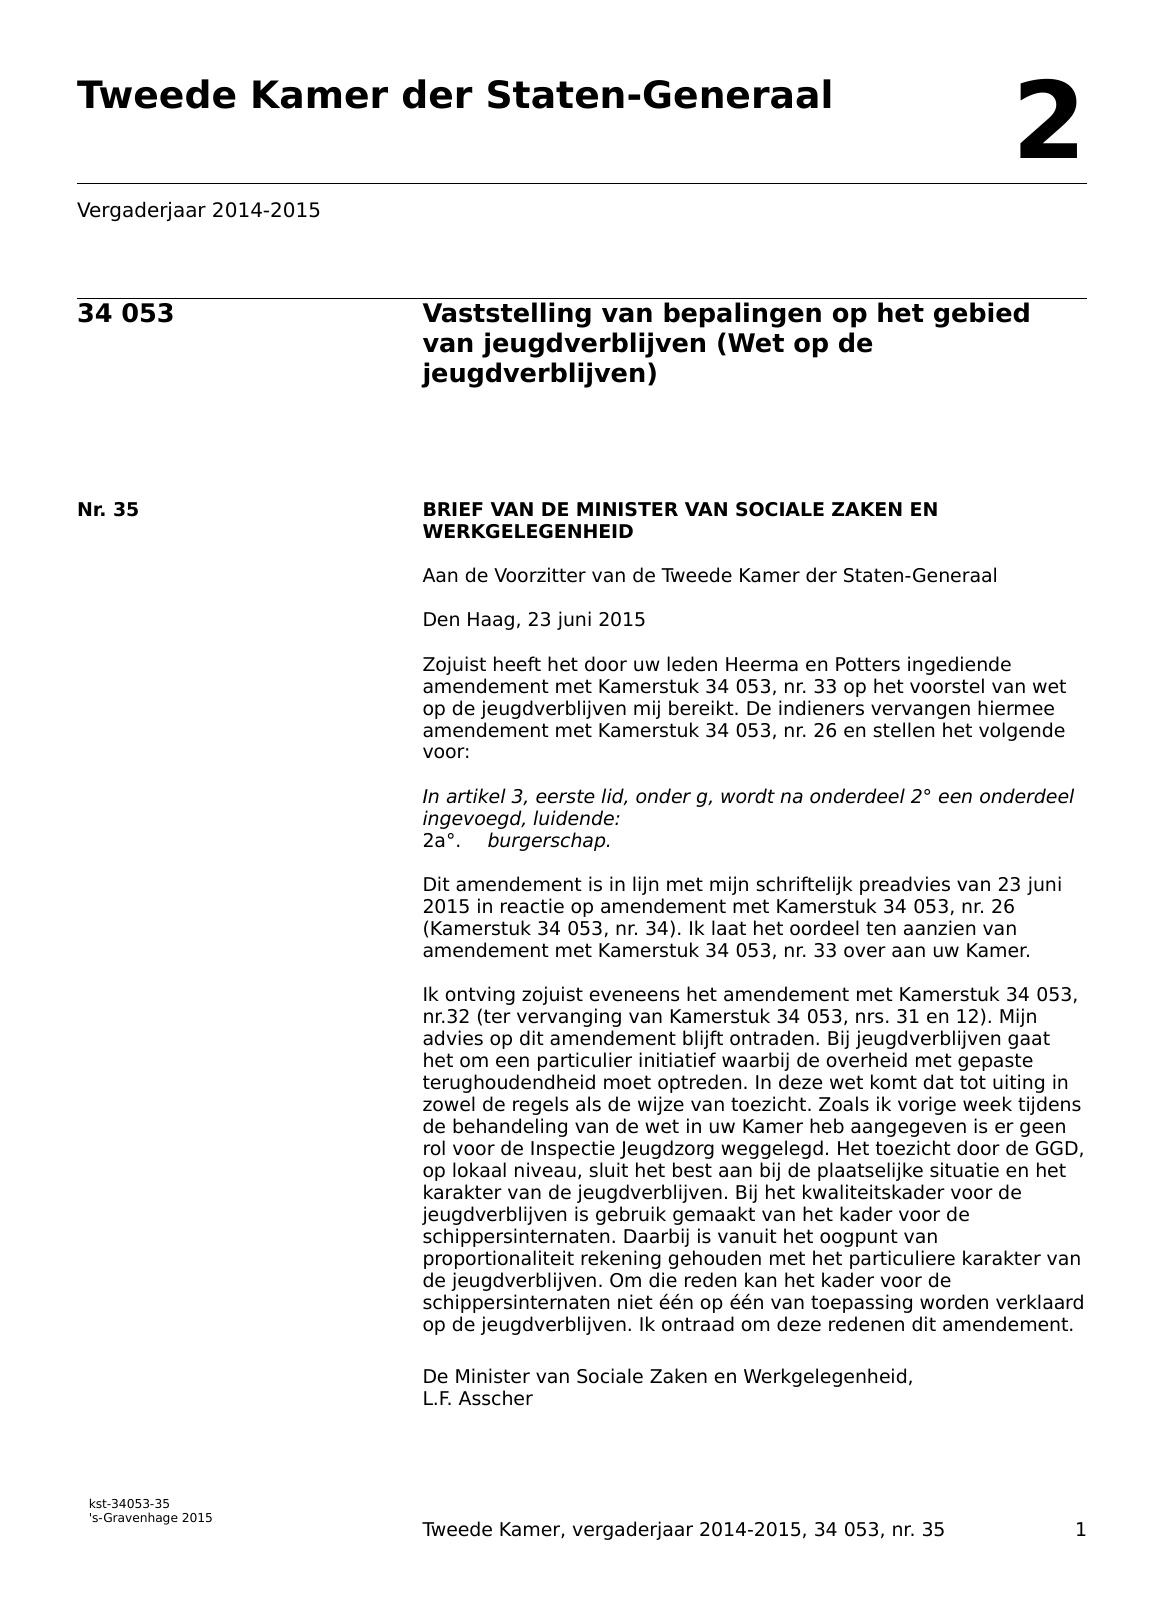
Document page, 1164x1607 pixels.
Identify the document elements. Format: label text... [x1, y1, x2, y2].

text Zojuist heeft het door uw leden Heerma en Potters ingediende amendement met Kamerstuk 34 053, nr. 33 op het voorstel van wet op de jeugdverblijven mij bereikt. De indieners vervangen hiermee amendement met Kamerstuk 34 053, nr. 26 en stellen het volgende voor: [422, 653, 1087, 763]
text Ik ontving zojuist eveneens het amendement met Kamerstuk 34 053, nr.32 (ter vervanging van Kamerstuk 34 053, nrs. 31 en 12). Mijn advies op dit amendement blijft ontraden. Bij jeugdverblijven gaat het om een particulier initiatief waarbij de overheid met gepaste terughoudendheid moet optreden. In deze wet komt dat tot uiting in zowel de regels als de wijze van toezicht. Zoals ik vorige week tijdens de behandeling van de wet in uw Kamer heb aangegeven is er geen rol voor de Inspectie Jeugdzorg weggelegd. Het toezicht door de GGD, op lokaal niveau, sluit het best aan bij de plaatselijke situatie en het karakter van de jeugdverblijven. Bij het kwaliteitskader voor de jeugdverblijven is gebruik gemaakt van het kader voor de schippersinternaten. Daarbij is vanuit het oogpunt van proportionaliteit rekening gehouden met het particuliere karakter van de jeugdverblijven. Om die reden kan het kader voor de schippersinternaten niet één op één van toepassing worden verklaard op de jeugdverblijven. Ik ontraad om deze redenen dit amendement. [422, 984, 1087, 1336]
table_cell Vergaderjaar 2014-2015 [77, 184, 1087, 298]
text Aan de Voorzitter van de Tweede Kamer der Staten-Generaal [422, 565, 1087, 587]
subtitle 34 053 Vaststelling van bepalingen op het gebied van jeugdverblijven (Wet op de jeugdverblijven) [77, 299, 1087, 388]
subtitle Nr. 35 BRIEF VAN DE MINISTER VAN SOCIALE ZAKEN EN WERKGELEGENHEID [77, 499, 1087, 543]
text 2a°. burgerschap. [422, 829, 1087, 852]
text kst-34053-35 [88, 1497, 323, 1511]
table_header 2 [886, 59, 1087, 183]
text In artikel 3, eerste lid, onder g, wordt na onderdeel 2° een onderdeel ingevoegd, luidende: [422, 786, 1087, 829]
text 's-Gravenhage 2015 [88, 1511, 323, 1525]
table_header Tweede Kamer der Staten-Generaal [77, 59, 886, 183]
text De Minister van Sociale Zaken en Werkgelegenheid, L.F. Asscher [422, 1366, 1087, 1409]
text Dit amendement is in lijn met mijn schriftelijk preadvies van 23 juni 2015 in reactie op amendement met Kamerstuk 34 053, nr. 26 (Kamerstuk 34 053, nr. 34). Ik laat het oordeel ten aanzien van amendement met Kamerstuk 34 053, nr. 33 over aan uw Kamer. [422, 874, 1087, 962]
text Den Haag, 23 juni 2015 [422, 609, 1087, 631]
